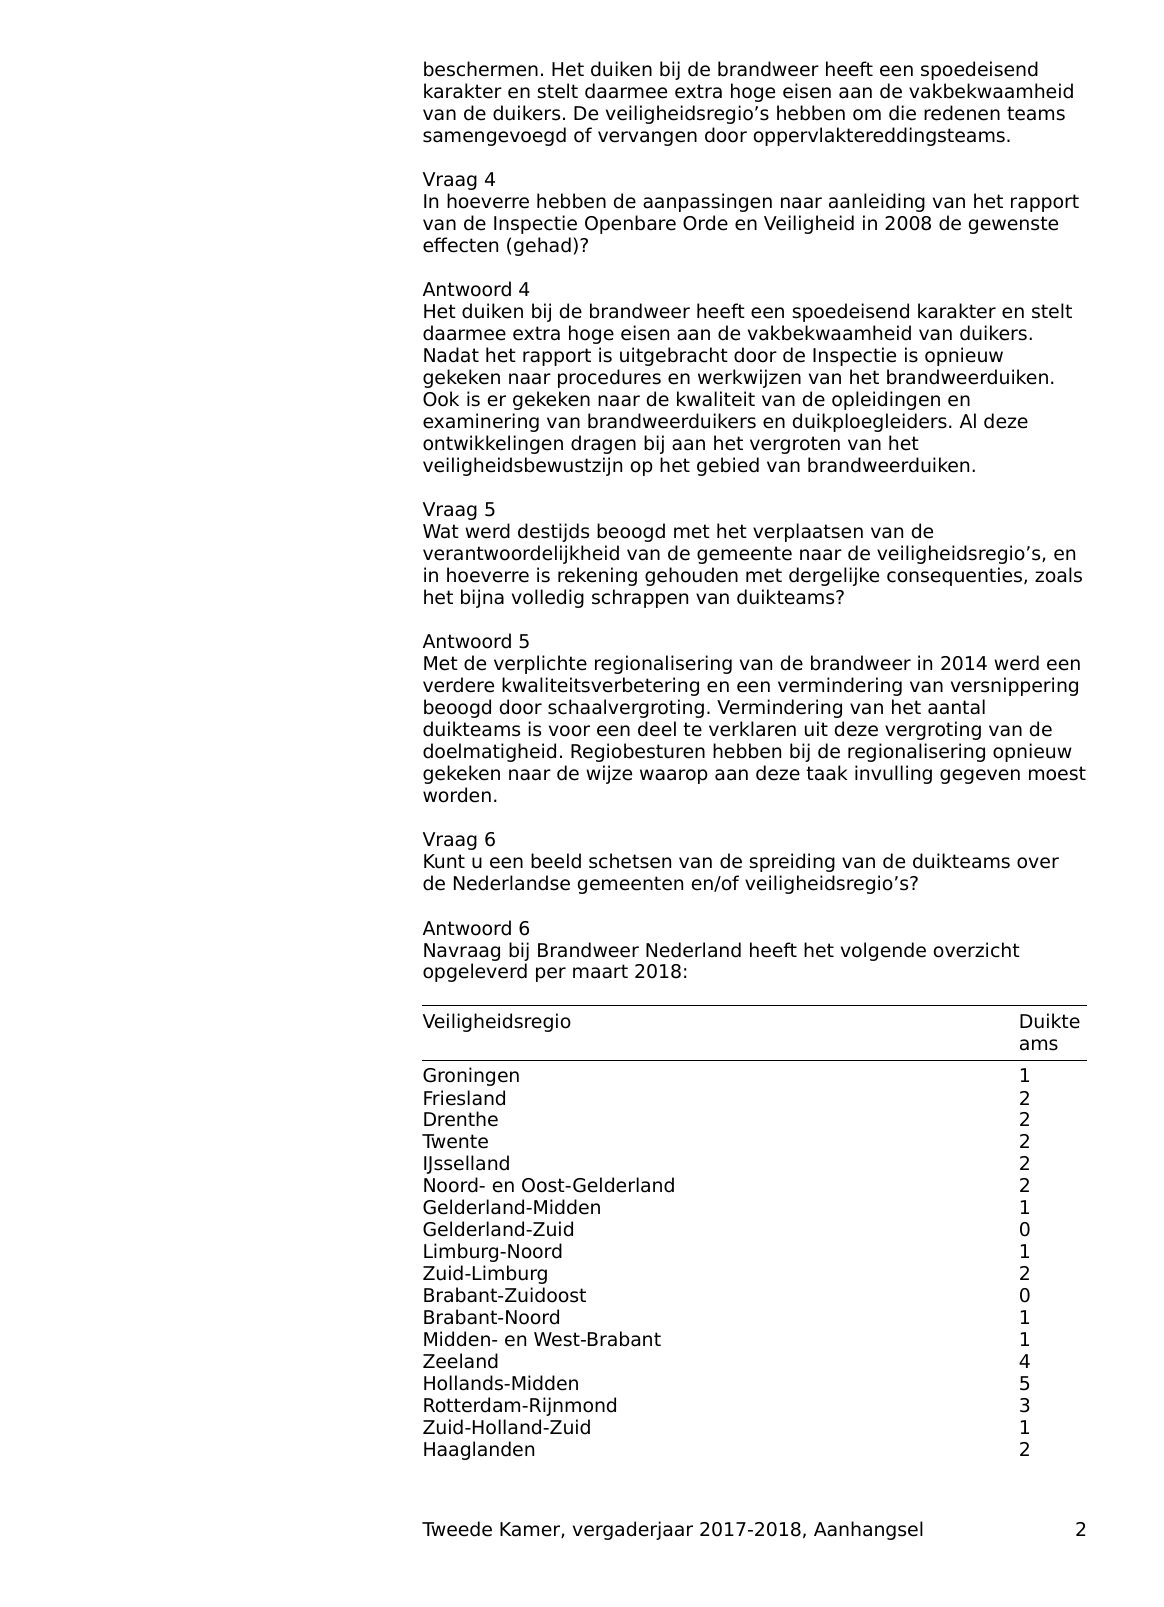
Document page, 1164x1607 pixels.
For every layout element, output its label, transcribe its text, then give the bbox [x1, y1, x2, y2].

table_cell 1 [1013, 1417, 1087, 1439]
table_cell Drenthe [422, 1109, 1013, 1131]
table_cell 2 [1013, 1109, 1087, 1131]
table_cell 2 [1013, 1439, 1087, 1461]
table_cell 0 [1013, 1285, 1087, 1307]
table_cell Haaglanden [422, 1439, 1013, 1461]
table_cell Midden- en West-Brabant [422, 1329, 1013, 1351]
table_cell 1 [1013, 1061, 1087, 1087]
table_cell IJsselland [422, 1153, 1013, 1175]
table_cell 5 [1013, 1373, 1087, 1395]
table_cell Brabant-Noord [422, 1307, 1013, 1329]
table_cell 2 [1013, 1153, 1087, 1175]
table_cell 0 [1013, 1219, 1087, 1241]
table_header Veiligheidsregio [422, 1006, 1013, 1060]
table_cell Twente [422, 1131, 1013, 1153]
text Navraag bij Brandweer Nederland heeft het volgende overzicht opgeleverd per maart 2018: [422, 939, 1087, 983]
table_cell 2 [1013, 1088, 1087, 1109]
text Wat werd destijds beoogd met het verplaatsen van de verantwoordelijkheid van de gemeente naar de veiligheidsregio’s, en in hoeverre is rekening gehouden met dergelijke consequenties, zoals het bijna volledig schrappen van duikteams? [422, 521, 1087, 609]
text Het duiken bij de brandweer heeft een spoedeisend karakter en stelt daarmee extra hoge eisen aan de vakbekwaamheid van duikers. Nadat het rapport is uitgebracht door de Inspectie is opnieuw gekeken naar procedures en werkwijzen van het brandweerduiken. Ook is er gekeken naar de kwaliteit van de opleidingen en examinering van brandweerduikers en duikploegleiders. Al deze ontwikkelingen dragen bij aan het vergroten van het veiligheidsbewustzijn op het gebied van brandweerduiken. [422, 301, 1087, 477]
text Vraag 5 [422, 499, 1087, 521]
table_cell 2 [1013, 1263, 1087, 1285]
table_cell Noord- en Oost-Gelderland [422, 1175, 1013, 1197]
table_cell Limburg-Noord [422, 1241, 1013, 1263]
text Antwoord 6 [422, 917, 1087, 939]
table_cell Zeeland [422, 1351, 1013, 1373]
text Kunt u een beeld schetsen van de spreiding van de duikteams over de Nederlandse gemeenten en/of veiligheidsregio’s? [422, 851, 1087, 895]
table_cell 1 [1013, 1197, 1087, 1219]
table_header Duikteams [1013, 1006, 1087, 1060]
table_cell 1 [1013, 1307, 1087, 1329]
table_cell Rotterdam-Rijnmond [422, 1395, 1013, 1417]
table_cell 1 [1013, 1241, 1087, 1263]
table_cell 2 [1013, 1175, 1087, 1197]
table_cell Hollands-Midden [422, 1373, 1013, 1395]
table_cell 2 [1013, 1131, 1087, 1153]
table_cell 3 [1013, 1395, 1087, 1417]
table_cell 4 [1013, 1351, 1087, 1373]
table_cell Gelderland-Midden [422, 1197, 1013, 1219]
table_cell Friesland [422, 1088, 1013, 1109]
text beschermen. Het duiken bij de brandweer heeft een spoedeisend karakter en stelt daarmee extra hoge eisen aan de vakbekwaamheid van de duikers. De veiligheidsregio’s hebben om die redenen teams samengevoegd of vervangen door oppervlaktereddingsteams. [422, 59, 1087, 147]
text Vraag 6 [422, 829, 1087, 851]
table_cell Groningen [422, 1061, 1013, 1087]
table_cell Brabant-Zuidoost [422, 1285, 1013, 1307]
text Antwoord 5 [422, 631, 1087, 653]
text Antwoord 4 [422, 279, 1087, 301]
text Met de verplichte regionalisering van de brandweer in 2014 werd een verdere kwaliteitsverbetering en een vermindering van versnippering beoogd door schaalvergroting. Vermindering van het aantal duikteams is voor een deel te verklaren uit deze vergroting van de doelmatigheid. Regiobesturen hebben bij de regionalisering opnieuw gekeken naar de wijze waarop aan deze taak invulling gegeven moest worden. [422, 653, 1087, 807]
text Vraag 4 [422, 169, 1087, 191]
table_cell 1 [1013, 1329, 1087, 1351]
text In hoeverre hebben de aanpassingen naar aanleiding van het rapport van de Inspectie Openbare Orde en Veiligheid in 2008 de gewenste effecten (gehad)? [422, 191, 1087, 257]
table_cell Zuid-Holland-Zuid [422, 1417, 1013, 1439]
table_cell Zuid-Limburg [422, 1263, 1013, 1285]
table_cell Gelderland-Zuid [422, 1219, 1013, 1241]
